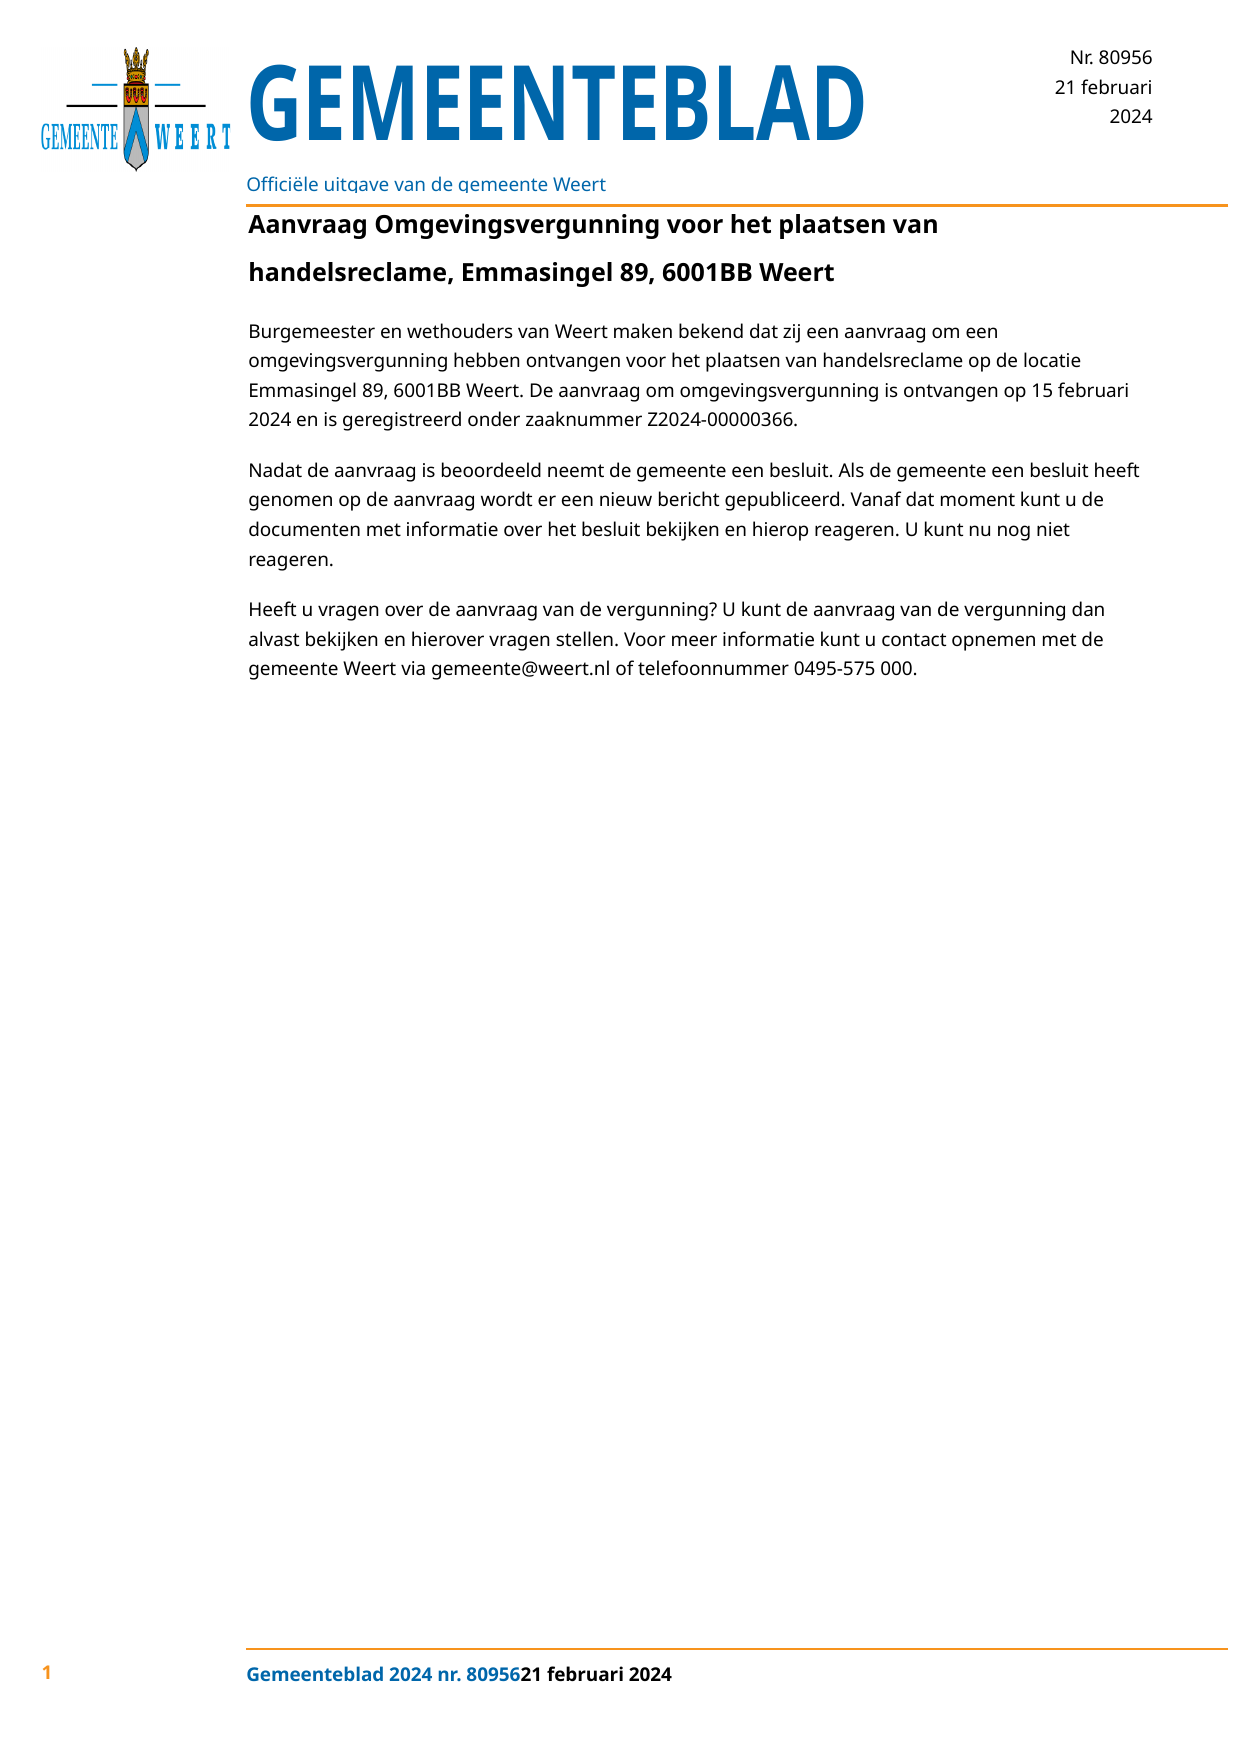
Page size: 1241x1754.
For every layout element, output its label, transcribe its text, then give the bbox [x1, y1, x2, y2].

text Nadat de aanvraag is beoordeeld neemt de gemeente een besluit. Als de gemeente een besluit heeft genomen op de aanvraag wordt er een nieuw bericht gepubliceerd. Vanaf dat moment kunt u de documenten met informatie over het besluit bekijken en hierop reageren. U kunt nu nog niet reageren. [248, 457, 1152, 572]
text Heeft u vragen over de aanvraag van de vergunning? U kunt de aanvraag van de vergunning dan alvast bekijken en hierover vragen stellen. Voor meer informatie kunt u contact opnemen met de gemeente Weert via gemeente@weert.nl of telefoonnummer 0495-575 000. [248, 596, 1152, 681]
text Burgemeester en wethouders van Weert maken bekend dat zij een aanvraag om een omgevingsvergunning hebben ontvangen voor het plaatsen van handelsreclame op de locatie Emmasingel 89, 6001BB Weert. De aanvraag om omgevingsvergunning is ontvangen op 15 februari 2024 en is geregistreerd onder zaaknummer Z2024-00000366. [248, 318, 1152, 432]
text Aanvraag Omgevingsvergunning voor het plaatsen van handelsreclame, Emmasingel 89, 6001BB Weert [248, 207, 1152, 288]
picture [41, 47, 231, 172]
